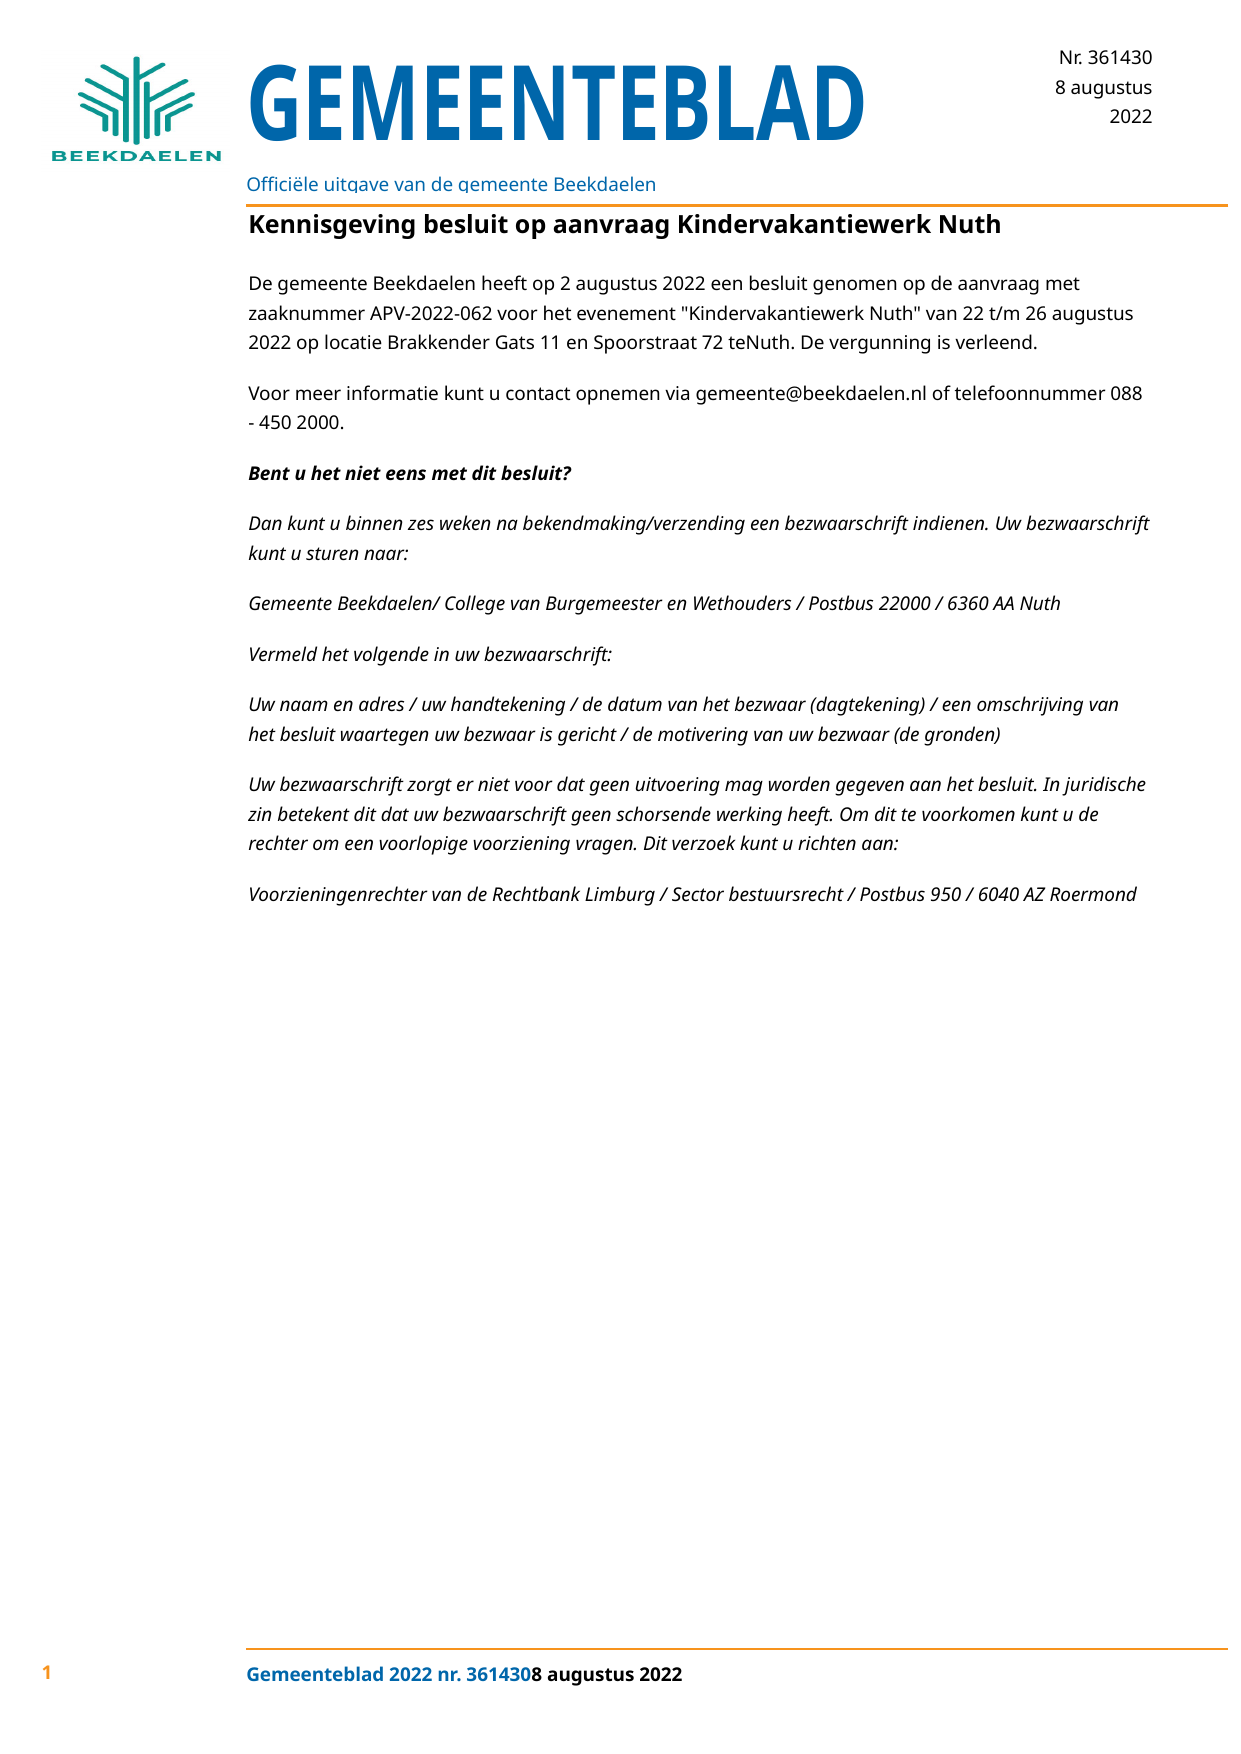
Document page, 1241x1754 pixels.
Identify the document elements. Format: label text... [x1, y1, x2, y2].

text Kennisgeving besluit op aanvraag Kindervakantiewerk Nuth [248, 207, 1152, 241]
picture [41, 47, 231, 172]
text Uw bezwaarschrift zorgt er niet voor dat geen uitvoering mag worden gegeven aan het besluit. In juridische zin betekent dit dat uw bezwaarschrift geen schorsende werking heeft. Om dit te voorkomen kunt u de rechter om een voorlopige voorziening vragen. Dit verzoek kunt u richten aan: [248, 771, 1152, 856]
text Uw naam en adres / uw handtekening / de datum van het bezwaar (dagtekening) / een omschrijving van het besluit waartegen uw bezwaar is gericht / de motivering van uw bezwaar (de gronden) [248, 691, 1152, 746]
text Voorzieningenrechter van de Rechtbank Limburg / Sector bestuursrecht / Postbus 950 / 6040 AZ Roermond [248, 881, 1152, 906]
text Gemeente Beekdaelen/ College van Burgemeester en Wethouders / Postbus 22000 / 6360 AA Nuth [248, 590, 1152, 616]
text Vermeld het volgende in uw bezwaarschrift: [248, 641, 1152, 666]
text Voor meer informatie kunt u contact opnemen via gemeente@beekdaelen.nl of telefoonnummer 088 - 450 2000. [248, 380, 1152, 435]
text De gemeente Beekdaelen heeft op 2 augustus 2022 een besluit genomen op de aanvraag met zaaknummer APV-2022-062 voor het evenement "Kindervakantiewerk Nuth" van 22 t/m 26 augustus 2022 op locatie Brakkender Gats 11 en Spoorstraat 72 teNuth. De vergunning is verleend. [248, 270, 1152, 355]
text Dan kunt u binnen zes weken na bekendmaking/verzending een bezwaarschrift indienen. Uw bezwaarschrift kunt u sturen naar: [248, 510, 1152, 566]
text Bent u het niet eens met dit besluit? [248, 460, 1152, 486]
